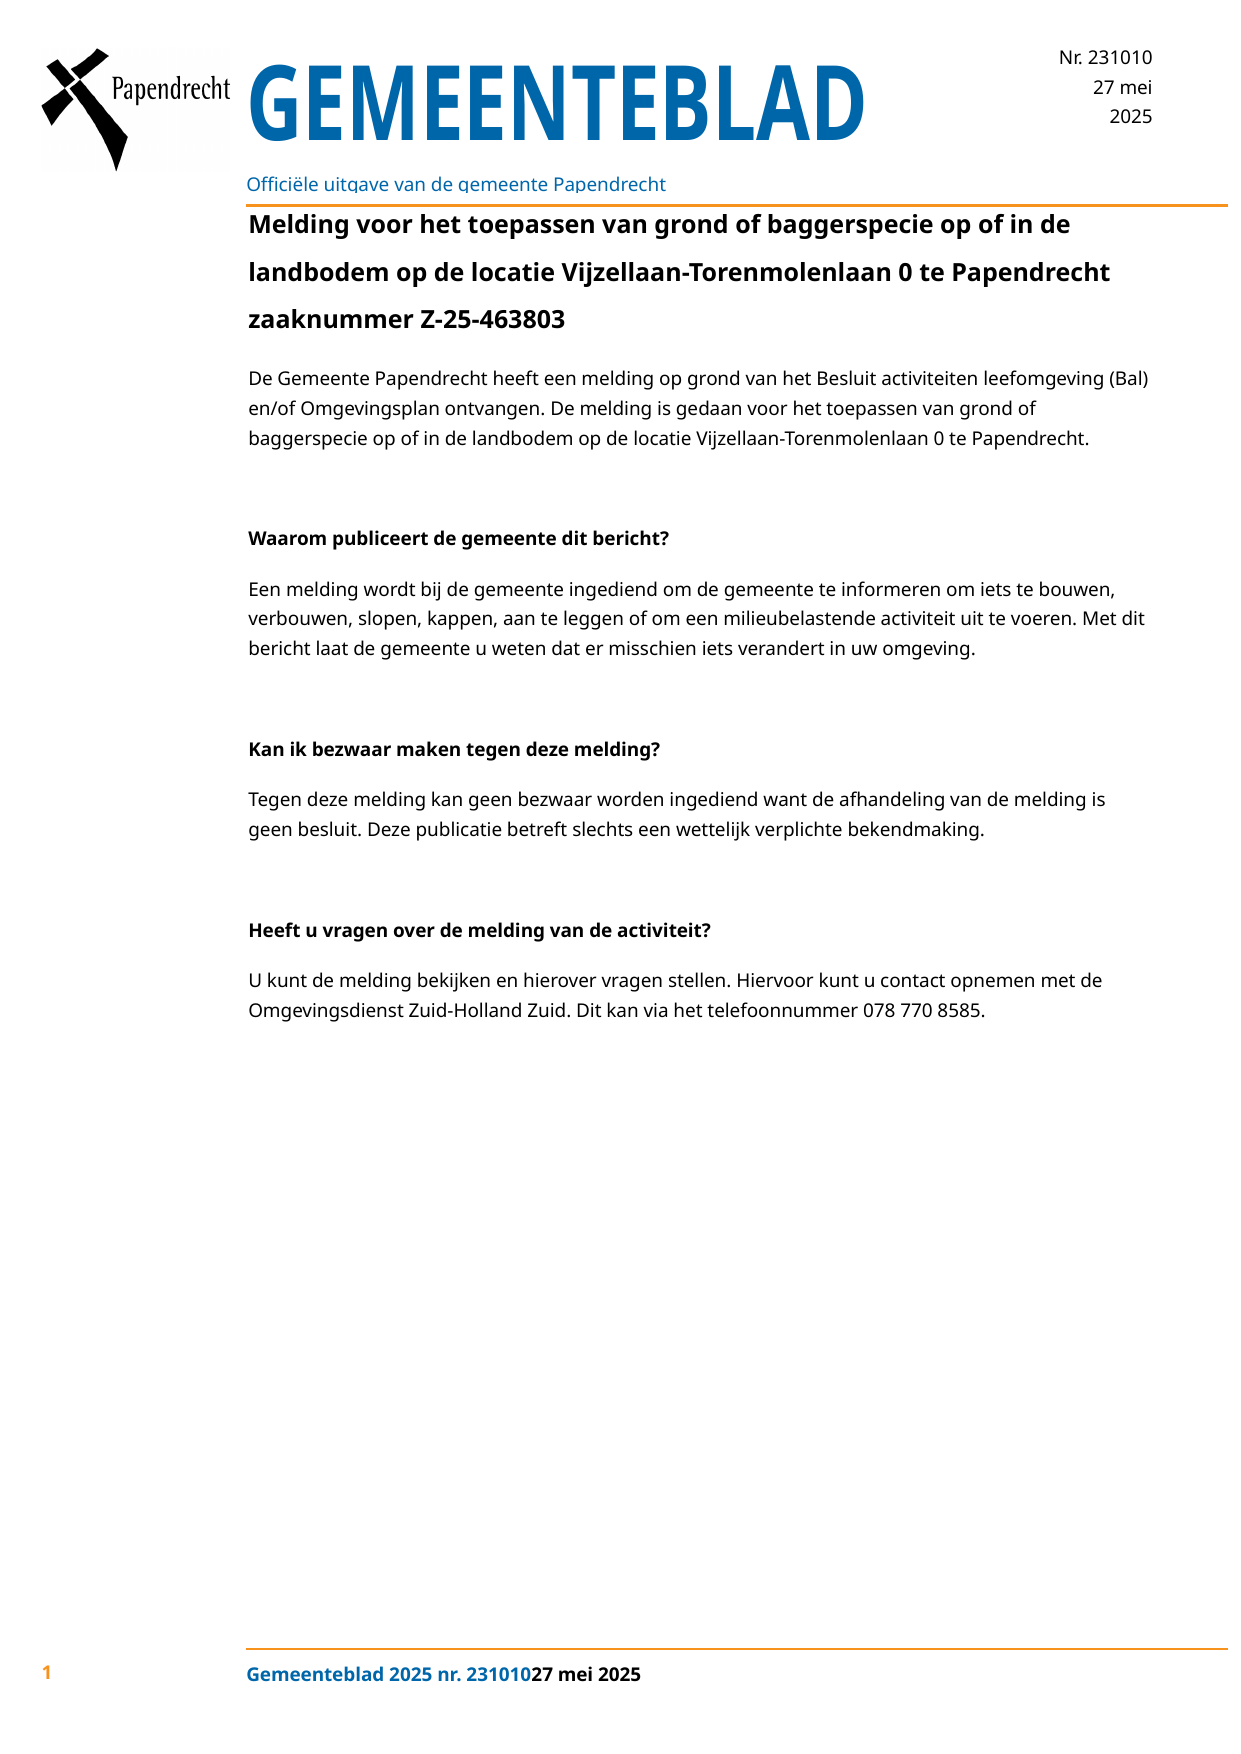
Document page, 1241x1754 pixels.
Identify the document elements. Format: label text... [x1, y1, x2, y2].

text Kan ik bezwaar maken tegen deze melding? [248, 736, 1152, 762]
text Melding voor het toepassen van grond of baggerspecie op of in de landbodem op de locatie Vijzellaan-Torenmolenlaan 0 te Papendrecht zaaknummer Z-25-463803 [248, 207, 1152, 336]
text U kunt de melding bekijken en hierover vragen stellen. Hiervoor kunt u contact opnemen met de Omgevingsdienst Zuid-Holland Zuid. Dit kan via het telefoonnummer 078 770 8585. [248, 967, 1152, 1022]
picture [41, 47, 231, 172]
text Tegen deze melding kan geen bezwaar worden ingediend want de afhandeling van de melding is geen besluit. Deze publicatie betreft slechts een wettelijk verplichte bekendmaking. [248, 786, 1152, 842]
text Heeft u vragen over de melding van de activiteit? [248, 917, 1152, 942]
text Waarom publiceert de gemeente dit bericht? [248, 526, 1152, 551]
text De Gemeente Papendrecht heeft een melding op grond van het Besluit activiteiten leefomgeving (Bal) en/of Omgevingsplan ontvangen. De melding is gedaan voor het toepassen van grond of baggerspecie op of in de landbodem op de locatie Vijzellaan-Torenmolenlaan 0 te Papendrecht. [248, 366, 1152, 450]
text Een melding wordt bij de gemeente ingediend om de gemeente te informeren om iets te bouwen, verbouwen, slopen, kappen, aan te leggen of om een milieubelastende activiteit uit te voeren. Met dit bericht laat de gemeente u weten dat er misschien iets verandert in uw omgeving. [248, 576, 1152, 661]
